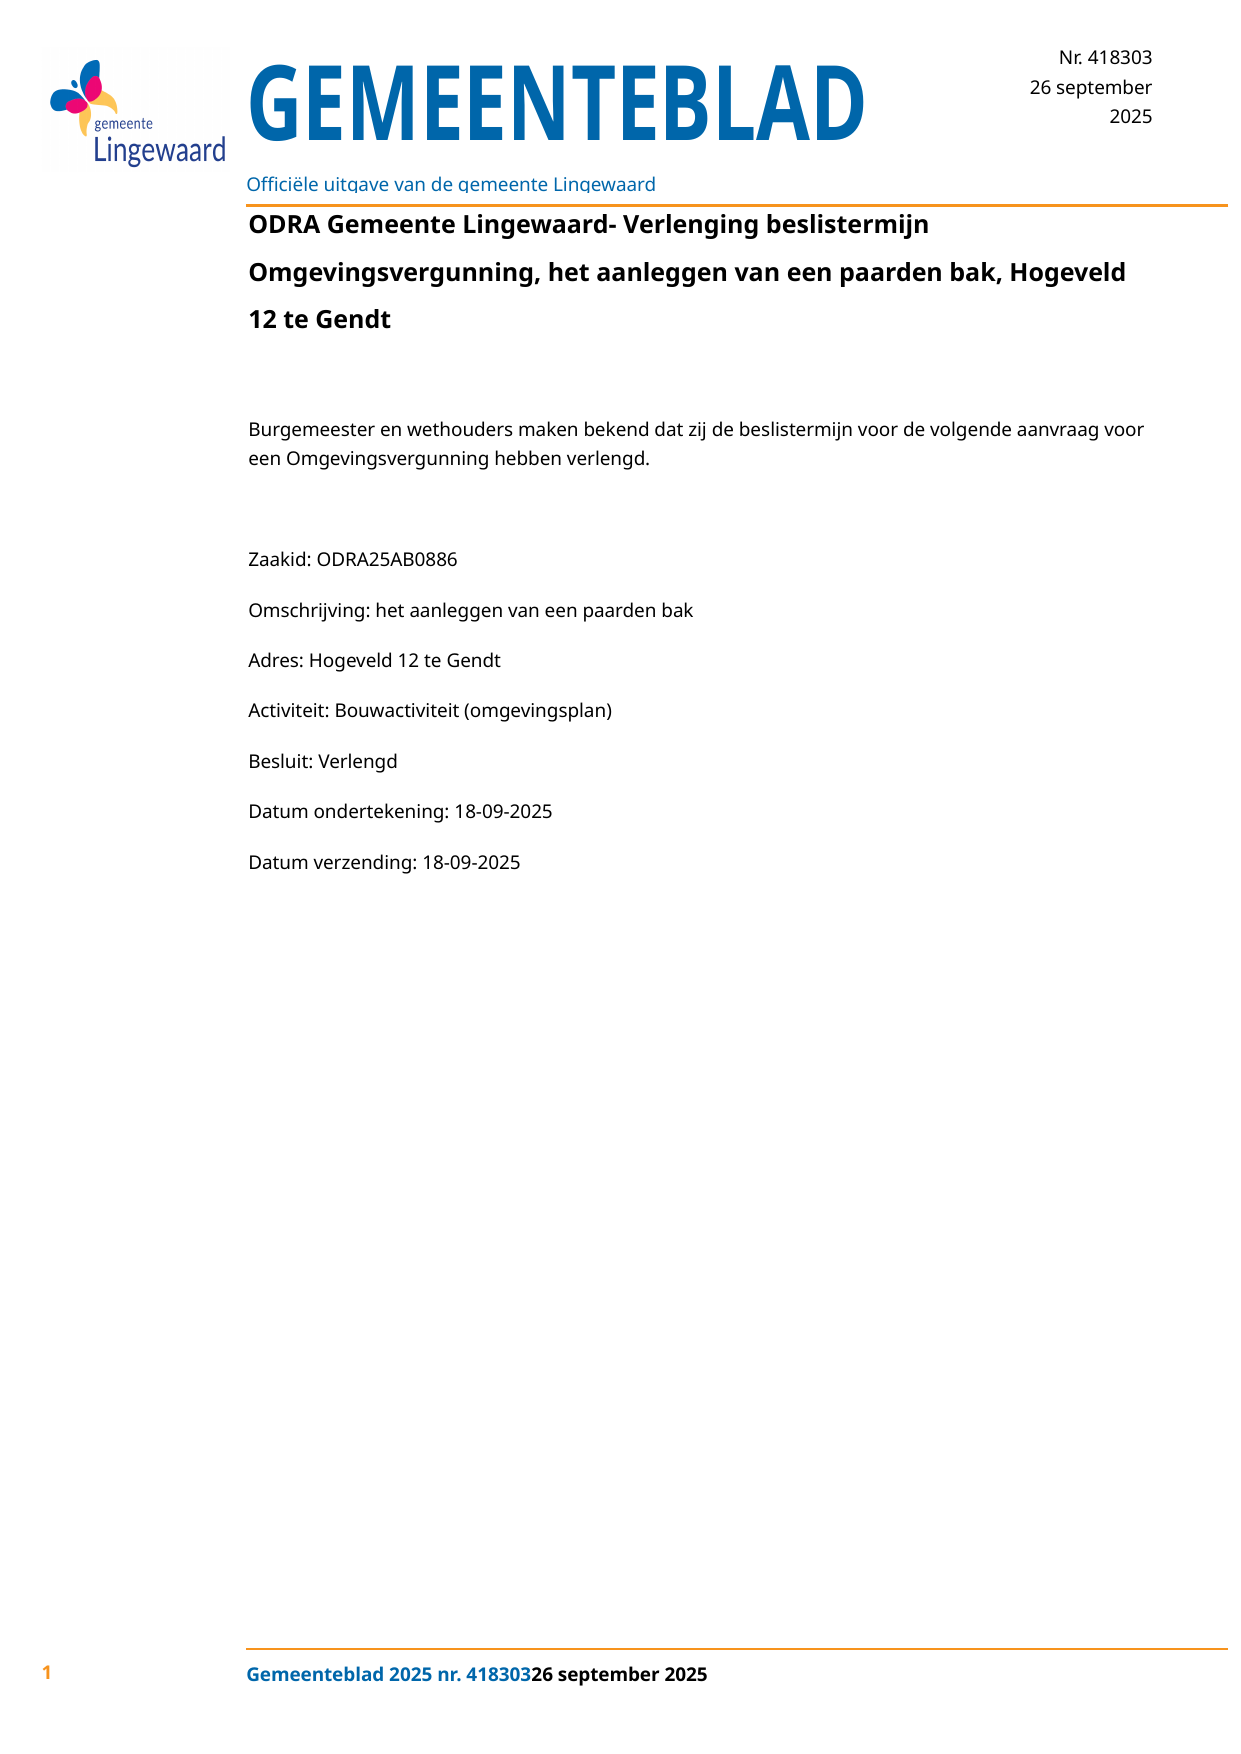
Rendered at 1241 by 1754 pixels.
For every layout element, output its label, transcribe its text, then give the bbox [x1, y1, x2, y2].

text Datum verzending: 18-09-2025 [248, 849, 1152, 874]
text Omschrijving: het aanleggen van een paarden bak [248, 597, 1152, 622]
text ODRA Gemeente Lingewaard- Verlenging beslistermijn Omgevingsvergunning, het aanleggen van een paarden bak, Hogeveld 12 te Gendt [248, 207, 1152, 336]
text Datum ondertekening: 18-09-2025 [248, 798, 1152, 824]
text Adres: Hogeveld 12 te Gendt [248, 647, 1152, 673]
picture [41, 47, 231, 172]
text Besluit: Verlengd [248, 748, 1152, 774]
text Zaakid: ODRA25AB0886 [248, 546, 1152, 572]
text Activiteit: Bouwactiviteit (omgevingsplan) [248, 698, 1152, 723]
text Burgemeester en wethouders maken bekend dat zij de beslistermijn voor de volgende aanvraag voor een Omgevingsvergunning hebben verlengd. [248, 416, 1152, 471]
